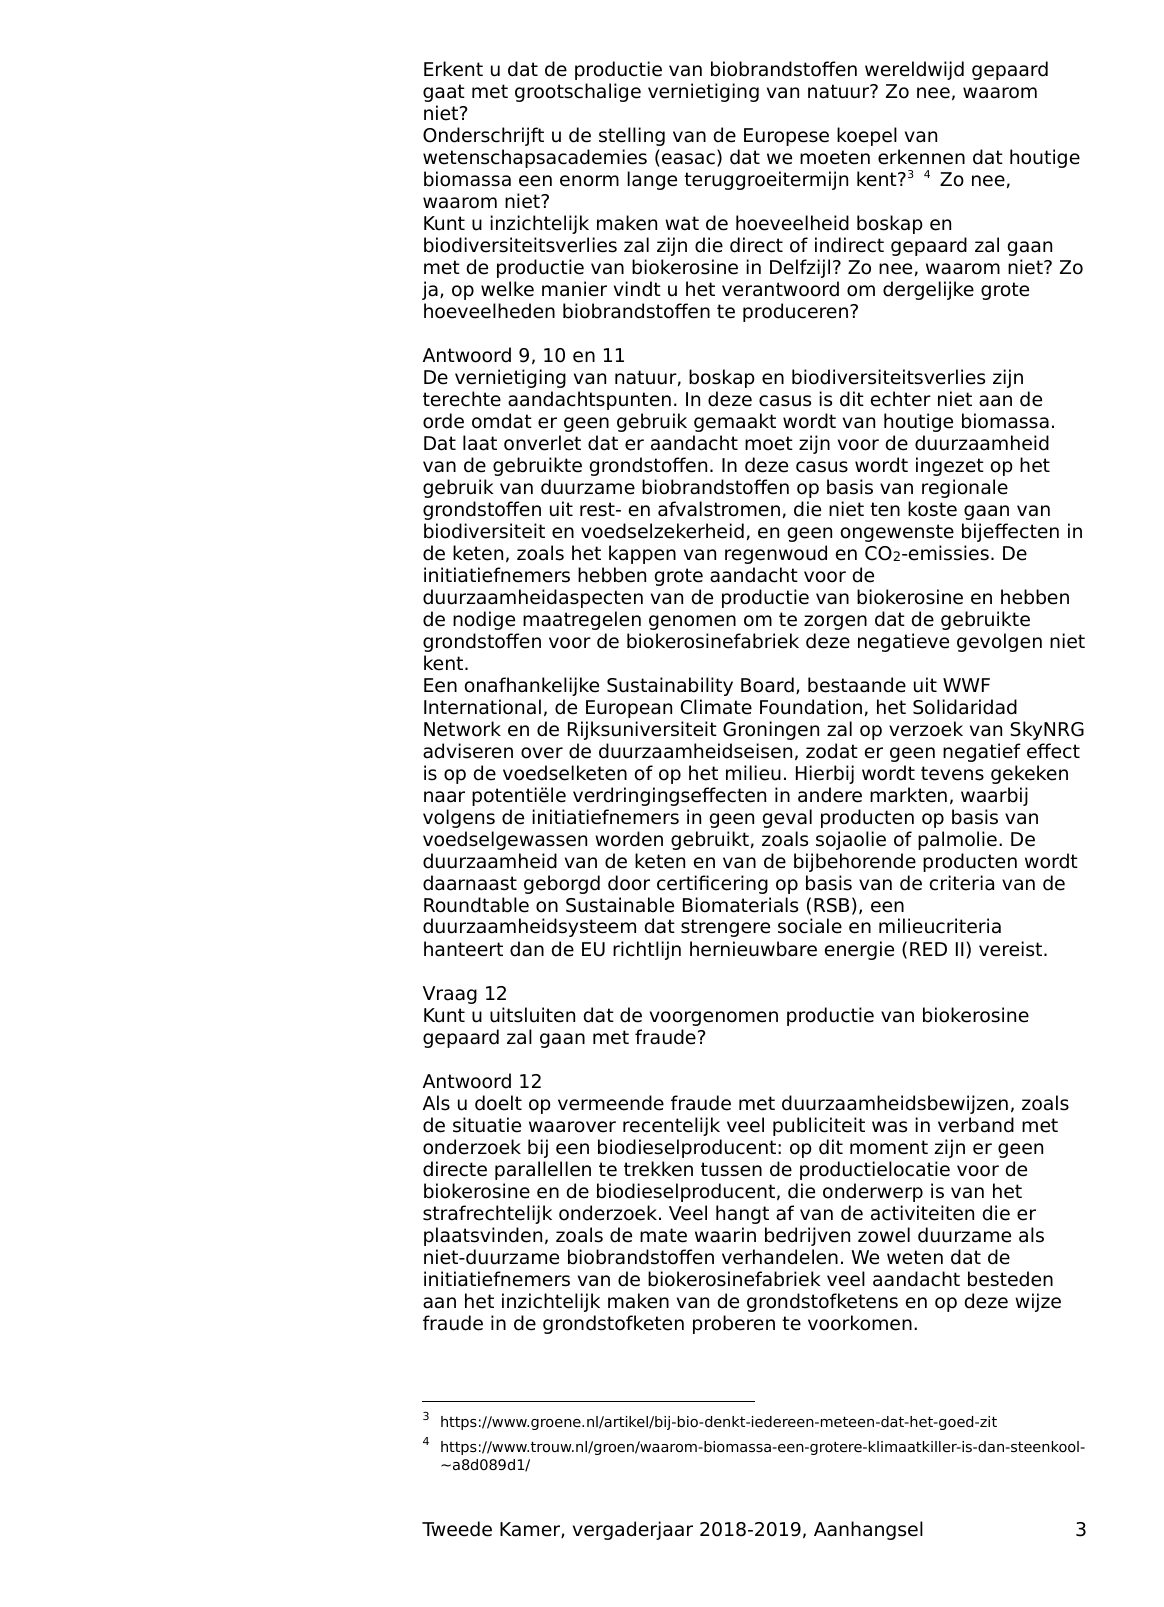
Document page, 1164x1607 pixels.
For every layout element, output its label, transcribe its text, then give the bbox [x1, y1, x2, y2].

text Onderschrijft u de stelling van de Europese koepel van wetenschapsacademies (easac) dat we moeten erkennen dat houtige biomassa een enorm lange teruggroeitermijn kent? Zo nee, waarom niet? [422, 125, 1087, 213]
text De vernietiging van natuur, boskap en biodiversiteitsverlies zijn terechte aandachtspunten. In deze casus is dit echter niet aan de orde omdat er geen gebruik gemaakt wordt van houtige biomassa. Dat laat onverlet dat er aandacht moet zijn voor de duurzaamheid van de gebruikte grondstoffen. In deze casus wordt ingezet op het gebruik van duurzame biobrandstoffen op basis van regionale grondstoffen uit rest- en afvalstromen, die niet ten koste gaan van biodiversiteit en voedselzekerheid, en geen ongewenste bijeffecten in de keten, zoals het kappen van regenwoud en CO2-emissies. De initiatiefnemers hebben grote aandacht voor de duurzaamheidaspecten van de productie van biokerosine en hebben de nodige maatregelen genomen om te zorgen dat de gebruikte grondstoffen voor de biokerosinefabriek deze negatieve gevolgen niet kent. [422, 367, 1087, 675]
text Een onafhankelijke Sustainability Board, bestaande uit WWF International, de European Climate Foundation, het Solidaridad Network en de Rijksuniversiteit Groningen zal op verzoek van SkyNRG adviseren over de duurzaamheidseisen, zodat er geen negatief effect is op de voedselketen of op het milieu. Hierbij wordt tevens gekeken naar potentiële verdringingseffecten in andere markten, waarbij volgens de initiatiefnemers in geen geval producten op basis van voedselgewassen worden gebruikt, zoals sojaolie of palmolie. De duurzaamheid van de keten en van de bijbehorende producten wordt daarnaast geborgd door certificering op basis van de criteria van de Roundtable on Sustainable Biomaterials (RSB), een duurzaamheidsysteem dat strengere sociale en milieucriteria hanteert dan de EU richtlijn hernieuwbare energie (RED II) vereist. [422, 675, 1087, 960]
text Erkent u dat de productie van biobrandstoffen wereldwijd gepaard gaat met grootschalige vernietiging van natuur? Zo nee, waarom niet? [422, 59, 1087, 125]
text https://www.trouw.nl/groen/waarom-biomassa-een-grotere-klimaatkiller-is-dan-steenkool-~a8d089d1/ [422, 1435, 1087, 1474]
text Antwoord 9, 10 en 11 [422, 345, 1087, 367]
text Kunt u inzichtelijk maken wat de hoeveelheid boskap en biodiversiteitsverlies zal zijn die direct of indirect gepaard zal gaan met de productie van biokerosine in Delfzijl? Zo nee, waarom niet? Zo ja, op welke manier vindt u het verantwoord om dergelijke grote hoeveelheden biobrandstoffen te produceren? [422, 213, 1087, 323]
text Antwoord 12 [422, 1071, 1087, 1093]
text https://www.groene.nl/artikel/bij-bio-denkt-iedereen-meteen-dat-het-goed-zit [422, 1410, 1087, 1432]
text Vraag 12 [422, 983, 1087, 1004]
text Als u doelt op vermeende fraude met duurzaamheidsbewijzen, zoals de situatie waarover recentelijk veel publiciteit was in verband met onderzoek bij een biodieselproducent: op dit moment zijn er geen directe parallellen te trekken tussen de productielocatie voor de biokerosine en de biodieselproducent, die onderwerp is van het strafrechtelijk onderzoek. Veel hangt af van de activiteiten die er plaatsvinden, zoals de mate waarin bedrijven zowel duurzame als niet-duurzame biobrandstoffen verhandelen. We weten dat de initiatiefnemers van de biokerosinefabriek veel aandacht besteden aan het inzichtelijk maken van de grondstofketens en op deze wijze fraude in de grondstofketen proberen te voorkomen. [422, 1093, 1087, 1334]
text Kunt u uitsluiten dat de voorgenomen productie van biokerosine gepaard zal gaan met fraude? [422, 1004, 1087, 1048]
